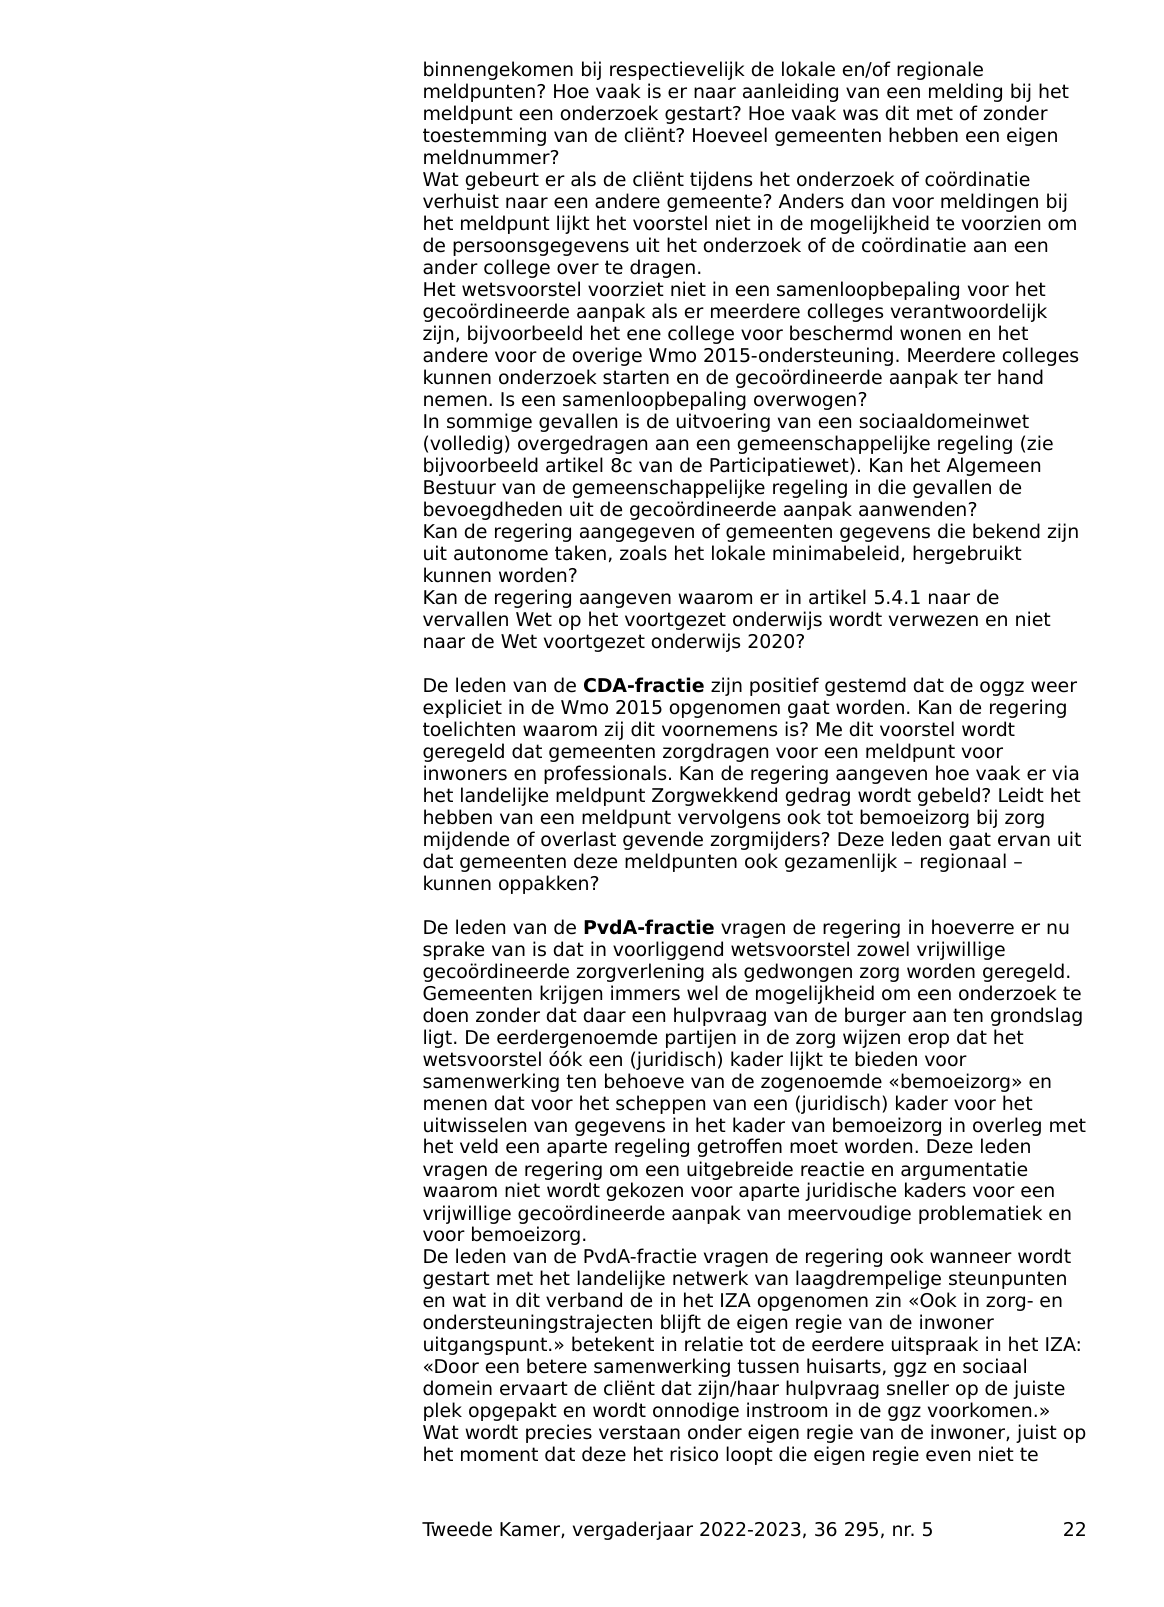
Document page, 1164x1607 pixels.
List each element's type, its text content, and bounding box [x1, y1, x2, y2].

text De leden van de PvdA-fractie vragen de regering in hoeverre er nu sprake van is dat in voorliggend wetsvoorstel zowel vrijwillige gecoördineerde zorgverlening als gedwongen zorg worden geregeld. Gemeenten krijgen immers wel de mogelijkheid om een onderzoek te doen zonder dat daar een hulpvraag van de burger aan ten grondslag ligt. De eerdergenoemde partijen in de zorg wijzen erop dat het wetsvoorstel óók een (juridisch) kader lijkt te bieden voor samenwerking ten behoeve van de zogenoemde «bemoeizorg» en menen dat voor het scheppen van een (juridisch) kader voor het uitwisselen van gegevens in het kader van bemoeizorg in overleg met het veld een aparte regeling getroffen moet worden. Deze leden vragen de regering om een uitgebreide reactie en argumentatie waarom niet wordt gekozen voor aparte juridische kaders voor een vrijwillige gecoördineerde aanpak van meervoudige problematiek en voor bemoeizorg. [422, 917, 1087, 1246]
text Wat gebeurt er als de cliënt tijdens het onderzoek of coördinatie verhuist naar een andere gemeente? Anders dan voor meldingen bij het meldpunt lijkt het voorstel niet in de mogelijkheid te voorzien om de persoonsgegevens uit het onderzoek of de coördinatie aan een ander college over te dragen. [422, 169, 1087, 279]
text Het wetsvoorstel voorziet niet in een samenloopbepaling voor het gecoördineerde aanpak als er meerdere colleges verantwoordelijk zijn, bijvoorbeeld het ene college voor beschermd wonen en het andere voor de overige Wmo 2015-ondersteuning. Meerdere colleges kunnen onderzoek starten en de gecoördineerde aanpak ter hand nemen. Is een samenloopbepaling overwogen? [422, 279, 1087, 411]
text Kan de regering aangegeven of gemeenten gegevens die bekend zijn uit autonome taken, zoals het lokale minimabeleid, hergebruikt kunnen worden? [422, 521, 1087, 587]
text In sommige gevallen is de uitvoering van een sociaaldomeinwet (volledig) overgedragen aan een gemeenschappelijke regeling (zie bijvoorbeeld artikel 8c van de Participatiewet). Kan het Algemeen Bestuur van de gemeenschappelijke regeling in die gevallen de bevoegdheden uit de gecoördineerde aanpak aanwenden? [422, 411, 1087, 521]
text Kan de regering aangeven waarom er in artikel 5.4.1 naar de vervallen Wet op het voortgezet onderwijs wordt verwezen en niet naar de Wet voortgezet onderwijs 2020? [422, 587, 1087, 652]
text De leden van de CDA-fractie zijn positief gestemd dat de oggz weer expliciet in de Wmo 2015 opgenomen gaat worden. Kan de regering toelichten waarom zij dit voornemens is? Me dit voorstel wordt geregeld dat gemeenten zorgdragen voor een meldpunt voor inwoners en professionals. Kan de regering aangeven hoe vaak er via het landelijke meldpunt Zorgwekkend gedrag wordt gebeld? Leidt het hebben van een meldpunt vervolgens ook tot bemoeizorg bij zorg mijdende of overlast gevende zorgmijders? Deze leden gaat ervan uit dat gemeenten deze meldpunten ook gezamenlijk – regionaal – kunnen oppakken? [422, 675, 1087, 894]
text De leden van de PvdA-fractie vragen de regering ook wanneer wordt gestart met het landelijke netwerk van laagdrempelige steunpunten en wat in dit verband de in het IZA opgenomen zin «Ook in zorg- en ondersteuningstrajecten blijft de eigen regie van de inwoner uitgangspunt.» betekent in relatie tot de eerdere uitspraak in het IZA: «Door een betere samenwerking tussen huisarts, ggz en sociaal domein ervaart de cliënt dat zijn/haar hulpvraag sneller op de juiste plek opgepakt en wordt onnodige instroom in de ggz voorkomen.» Wat wordt precies verstaan onder eigen regie van de inwoner, juist op het moment dat deze het risico loopt die eigen regie even niet te [422, 1246, 1087, 1466]
text binnengekomen bij respectievelijk de lokale en/of regionale meldpunten? Hoe vaak is er naar aanleiding van een melding bij het meldpunt een onderzoek gestart? Hoe vaak was dit met of zonder toestemming van de cliënt? Hoeveel gemeenten hebben een eigen meldnummer? [422, 59, 1087, 169]
